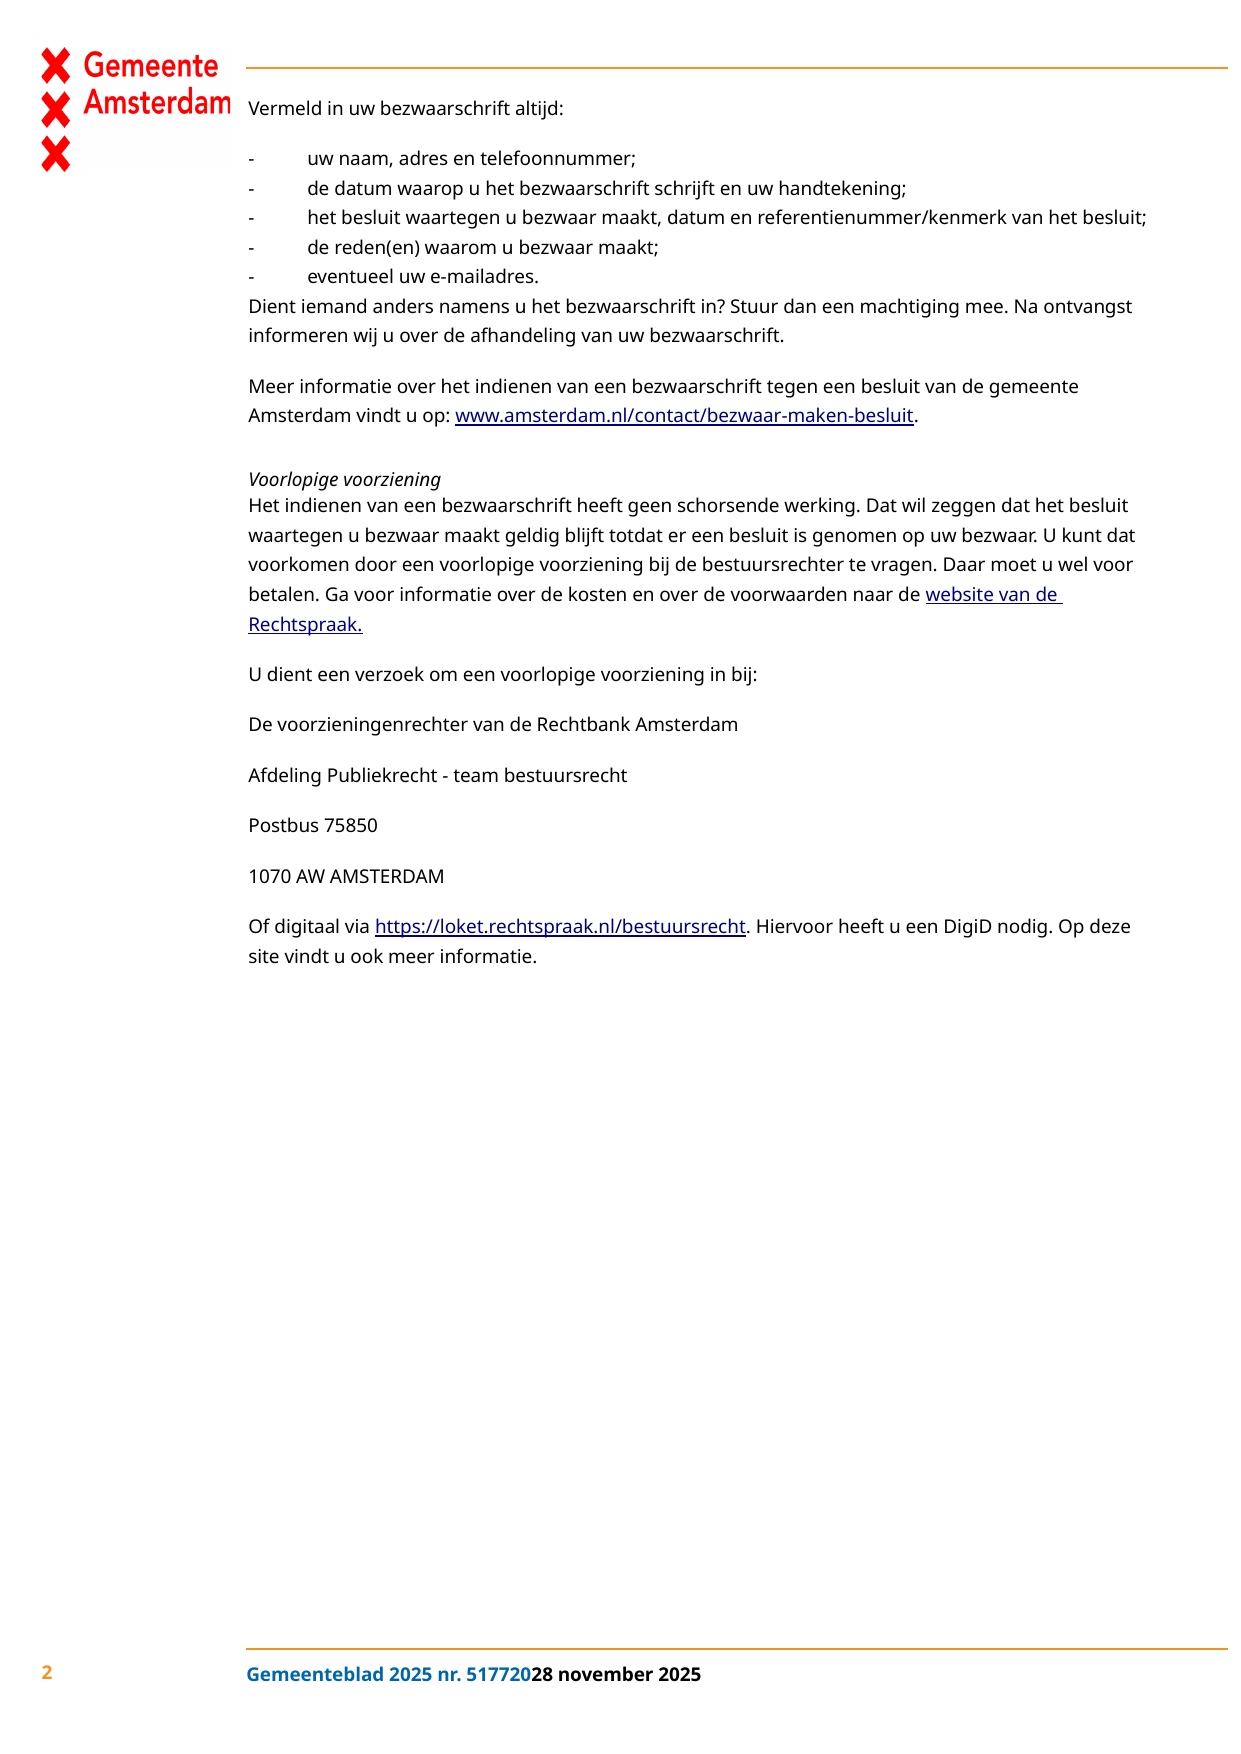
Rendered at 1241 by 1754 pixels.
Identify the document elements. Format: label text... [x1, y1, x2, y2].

list de reden(en) waarom u bezwaar maakt; [248, 234, 1152, 260]
text Dient iemand anders namens u het bezwaarschrift in? Stuur dan een machtiging mee. Na ontvangst informeren wij u over de afhandeling van uw bezwaarschrift. [248, 293, 1152, 348]
text 1070 AW AMSTERDAM [248, 863, 1152, 888]
text U dient een verzoek om een voorlopige voorziening in bij: [248, 661, 1152, 687]
text Het indienen van een bezwaarschrift heeft geen schorsende werking. Dat wil zeggen dat het besluit waartegen u bezwaar maakt geldig blijft totdat er een besluit is genomen op uw bezwaar. U kunt dat voorkomen door een voorlopige voorziening bij de bestuursrechter te vragen. Daar moet u wel voor betalen. Ga voor informatie over de kosten en over de voorwaarden naar de website van de Rechtspraak. [248, 492, 1152, 636]
list uw naam, adres en telefoonnummer; [248, 145, 1152, 171]
list de datum waarop u het bezwaarschrift schrijft en uw handtekening; [248, 175, 1152, 201]
text Afdeling Publiekrecht - team bestuursrecht [248, 762, 1152, 788]
picture [41, 47, 231, 172]
text De voorzieningenrechter van de Rechtbank Amsterdam [248, 712, 1152, 737]
text Of digitaal via https://loket.rechtspraak.nl/bestuursrecht. Hiervoor heeft u een DigiD nodig. Op deze site vindt u ook meer informatie. [248, 913, 1152, 968]
list het besluit waartegen u bezwaar maakt, datum en referentienummer/kenmerk van het besluit; [248, 204, 1152, 230]
text Meer informatie over het indienen van een bezwaarschrift tegen een besluit van de gemeente Amsterdam vindt u op: www.amsterdam.nl/contact/bezwaar-maken-besluit. [248, 373, 1152, 428]
text Postbus 75850 [248, 812, 1152, 838]
text Vermeld in uw bezwaarschrift altijd: [248, 95, 1152, 121]
list eventueel uw e-mailadres. [248, 263, 1152, 289]
text Voorlopige voorziening [248, 467, 1152, 492]
